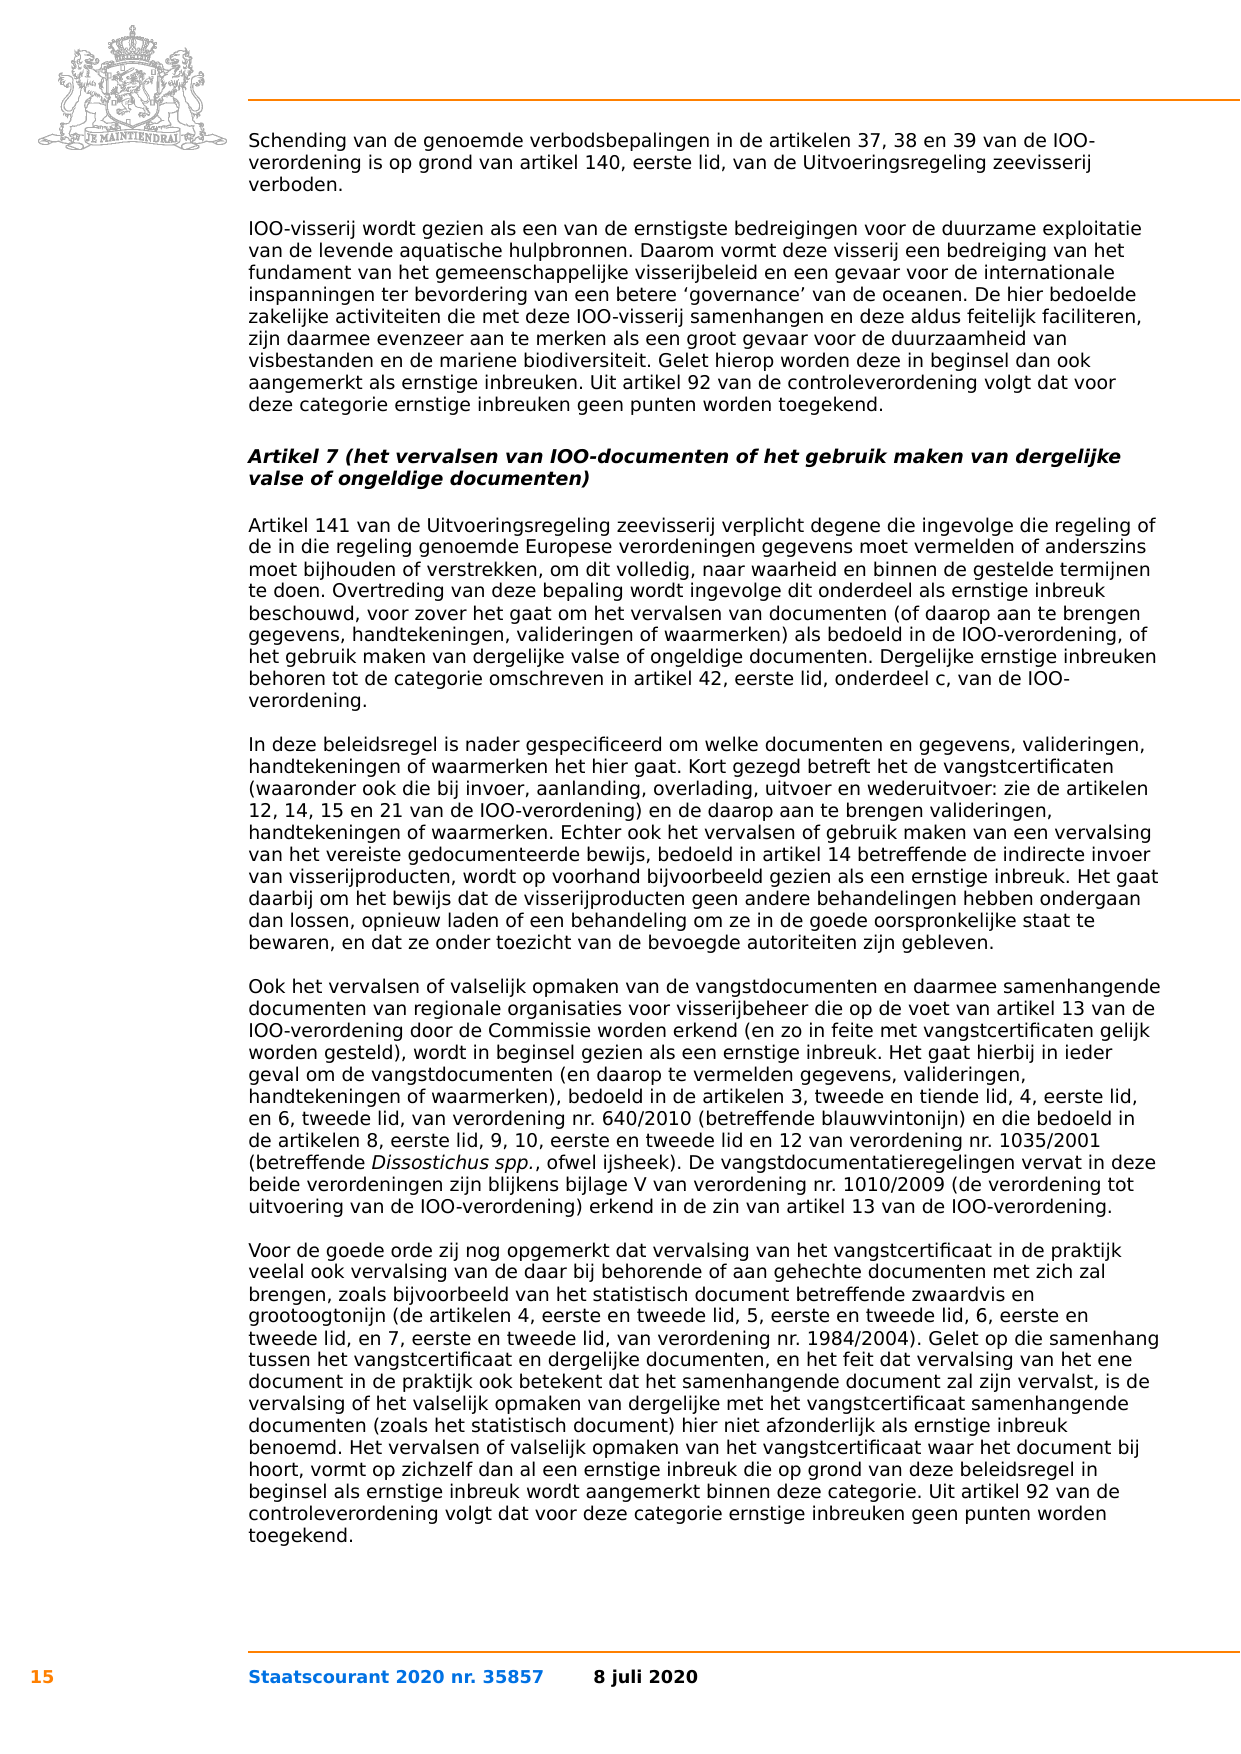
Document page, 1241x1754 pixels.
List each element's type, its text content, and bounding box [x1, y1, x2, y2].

text Schending van de genoemde verbodsbepalingen in de artikelen 37, 38 en 39 van de IOO-verordening is op grond van artikel 140, eerste lid, van de Uitvoeringsregeling zeevisserij verboden. [248, 130, 1163, 196]
text Artikel 141 van de Uitvoeringsregeling zeevisserij verplicht degene die ingevolge die regeling of de in die regeling genoemde Europese verordeningen gegevens moet vermelden of anderszins moet bijhouden of verstrekken, om dit volledig, naar waarheid en binnen de gestelde termijnen te doen. Overtreding van deze bepaling wordt ingevolge dit onderdeel als ernstige inbreuk beschouwd, voor zover het gaat om het vervalsen van documenten (of daarop aan te brengen gegevens, handtekeningen, valideringen of waarmerken) als bedoeld in de IOO-verordening, of het gebruik maken van dergelijke valse of ongeldige documenten. Dergelijke ernstige inbreuken behoren tot de categorie omschreven in artikel 42, eerste lid, onderdeel c, van de IOO-verordening. [248, 514, 1163, 712]
text In deze beleidsregel is nader gespecificeerd om welke documenten en gegevens, valideringen, handtekeningen of waarmerken het hier gaat. Kort gezegd betreft het de vangstcertificaten (waaronder ook die bij invoer, aanlanding, overlading, uitvoer en wederuitvoer: zie de artikelen 12, 14, 15 en 21 van de IOO-verordening) en de daarop aan te brengen valideringen, handtekeningen of waarmerken. Echter ook het vervalsen of gebruik maken van een vervalsing van het vereiste gedocumenteerde bewijs, bedoeld in artikel 14 betreffende de indirecte invoer van visserijproducten, wordt op voorhand bijvoorbeeld gezien als een ernstige inbreuk. Het gaat daarbij om het bewijs dat de visserijproducten geen andere behandelingen hebben ondergaan dan lossen, opnieuw laden of een behandeling om ze in de goede oorspronkelijke staat te bewaren, en dat ze onder toezicht van de bevoegde autoriteiten zijn gebleven. [248, 734, 1163, 954]
subtitle Artikel 7 (het vervalsen van IOO-documenten of het gebruik maken van dergelijke valse of ongeldige documenten) [248, 446, 1163, 489]
text Ook het vervalsen of valselijk opmaken van de vangstdocumenten en daarmee samenhangende documenten van regionale organisaties voor visserijbeheer die op de voet van artikel 13 van de IOO-verordening door de Commissie worden erkend (en zo in feite met vangstcertificaten gelijk worden gesteld), wordt in beginsel gezien als een ernstige inbreuk. Het gaat hierbij in ieder geval om de vangstdocumenten (en daarop te vermelden gegevens, valideringen, handtekeningen of waarmerken), bedoeld in de artikelen 3, tweede en tiende lid, 4, eerste lid, en 6, tweede lid, van verordening nr. 640/2010 (betreffende blauwvintonijn) en die bedoeld in de artikelen 8, eerste lid, 9, 10, eerste en tweede lid en 12 van verordening nr. 1035/2001 (betreffende Dissostichus spp., ofwel ijsheek). De vangstdocumentatieregelingen vervat in deze beide verordeningen zijn blijkens bijlage V van verordening nr. 1010/2009 (de verordening tot uitvoering van de IOO-verordening) erkend in de zin van artikel 13 van de IOO-verordening. [248, 976, 1163, 1218]
text Voor de goede orde zij nog opgemerkt dat vervalsing van het vangstcertificaat in de praktijk veelal ook vervalsing van de daar bij behorende of aan gehechte documenten met zich zal brengen, zoals bijvoorbeeld van het statistisch document betreffende zwaardvis en grootoogtonijn (de artikelen 4, eerste en tweede lid, 5, eerste en tweede lid, 6, eerste en tweede lid, en 7, eerste en tweede lid, van verordening nr. 1984/2004). Gelet op die samenhang tussen het vangstcertificaat en dergelijke documenten, en het feit dat vervalsing van het ene document in de praktijk ook betekent dat het samenhangende document zal zijn vervalst, is de vervalsing of het valselijk opmaken van dergelijke met het vangstcertificaat samenhangende documenten (zoals het statistisch document) hier niet afzonderlijk als ernstige inbreuk benoemd. Het vervalsen of valselijk opmaken van het vangstcertificaat waar het document bij hoort, vormt op zichzelf dan al een ernstige inbreuk die op grond van deze beleidsregel in beginsel als ernstige inbreuk wordt aangemerkt binnen deze categorie. Uit artikel 92 van de controleverordening volgt dat voor deze categorie ernstige inbreuken geen punten worden toegekend. [248, 1239, 1163, 1547]
text IOO-visserij wordt gezien als een van de ernstigste bedreigingen voor de duurzame exploitatie van de levende aquatische hulpbronnen. Daarom vormt deze visserij een bedreiging van het fundament van het gemeenschappelijke visserijbeleid en een gevaar voor de internationale inspanningen ter bevordering van een betere ‘governance’ van de oceanen. De hier bedoelde zakelijke activiteiten die met deze IOO-visserij samenhangen en deze aldus feitelijk faciliteren, zijn daarmee evenzeer aan te merken als een groot gevaar voor de duurzaamheid van visbestanden en de mariene biodiversiteit. Gelet hierop worden deze in beginsel dan ook aangemerkt als ernstige inbreuken. Uit artikel 92 van de controleverordening volgt dat voor deze categorie ernstige inbreuken geen punten worden toegekend. [248, 218, 1163, 416]
picture [38, 25, 227, 150]
